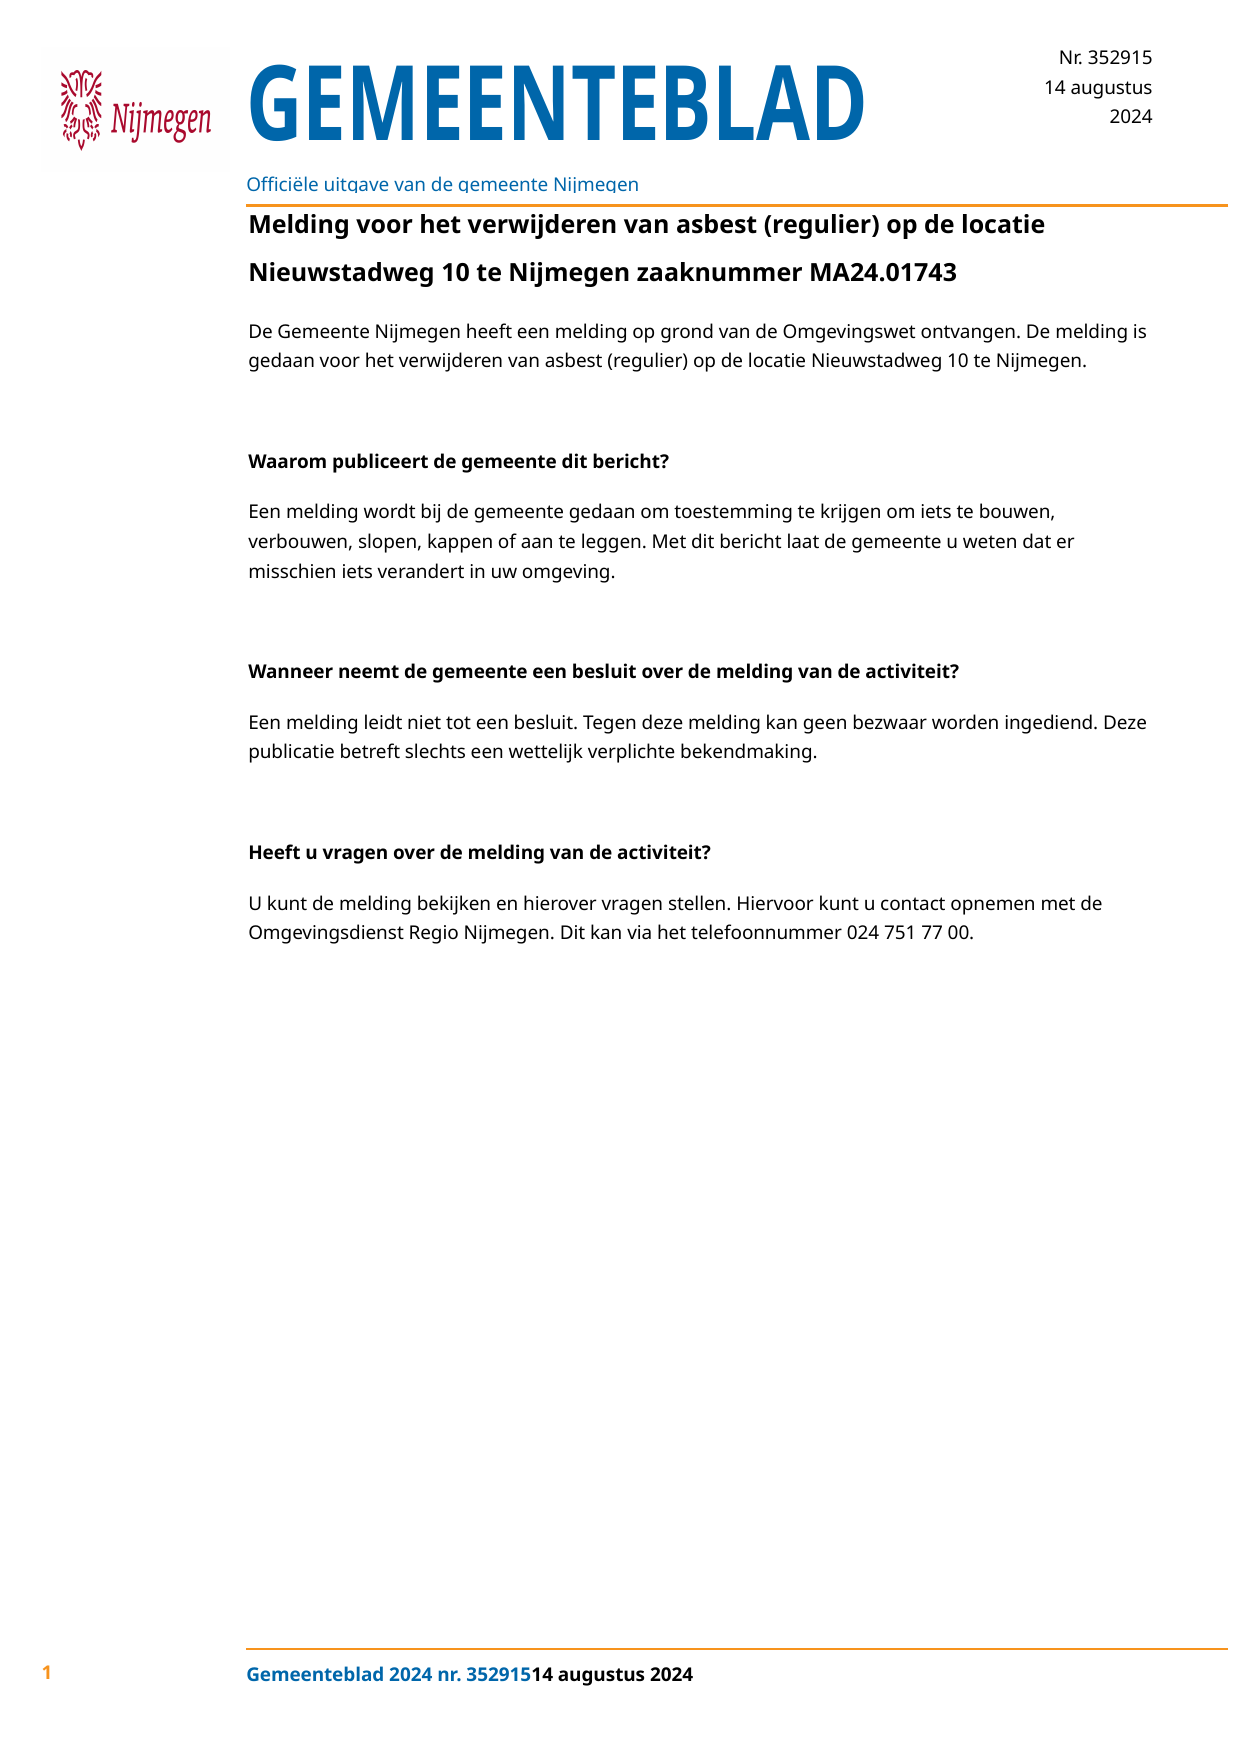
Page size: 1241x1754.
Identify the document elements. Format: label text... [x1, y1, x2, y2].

text U kunt de melding bekijken en hierover vragen stellen. Hiervoor kunt u contact opnemen met de Omgevingsdienst Regio Nijmegen. Dit kan via het telefoonnummer 024 751 77 00. [248, 890, 1152, 945]
text Wanneer neemt de gemeente een besluit over de melding van de activiteit? [248, 659, 1152, 684]
text Een melding wordt bij de gemeente gedaan om toestemming te krijgen om iets te bouwen, verbouwen, slopen, kappen of aan te leggen. Met dit bericht laat de gemeente u weten dat er misschien iets verandert in uw omgeving. [248, 499, 1152, 584]
text Een melding leidt niet tot een besluit. Tegen deze melding kan geen bezwaar worden ingediend. Deze publicatie betreft slechts een wettelijk verplichte bekendmaking. [248, 709, 1152, 764]
text Melding voor het verwijderen van asbest (regulier) op de locatie Nieuwstadweg 10 te Nijmegen zaaknummer MA24.01743 [248, 207, 1152, 288]
text Heeft u vragen over de melding van de activiteit? [248, 839, 1152, 865]
picture [41, 47, 231, 172]
text Waarom publiceert de gemeente dit bericht? [248, 448, 1152, 474]
text De Gemeente Nijmegen heeft een melding op grond van de Omgevingswet ontvangen. De melding is gedaan voor het verwijderen van asbest (regulier) op de locatie Nieuwstadweg 10 te Nijmegen. [248, 318, 1152, 373]
